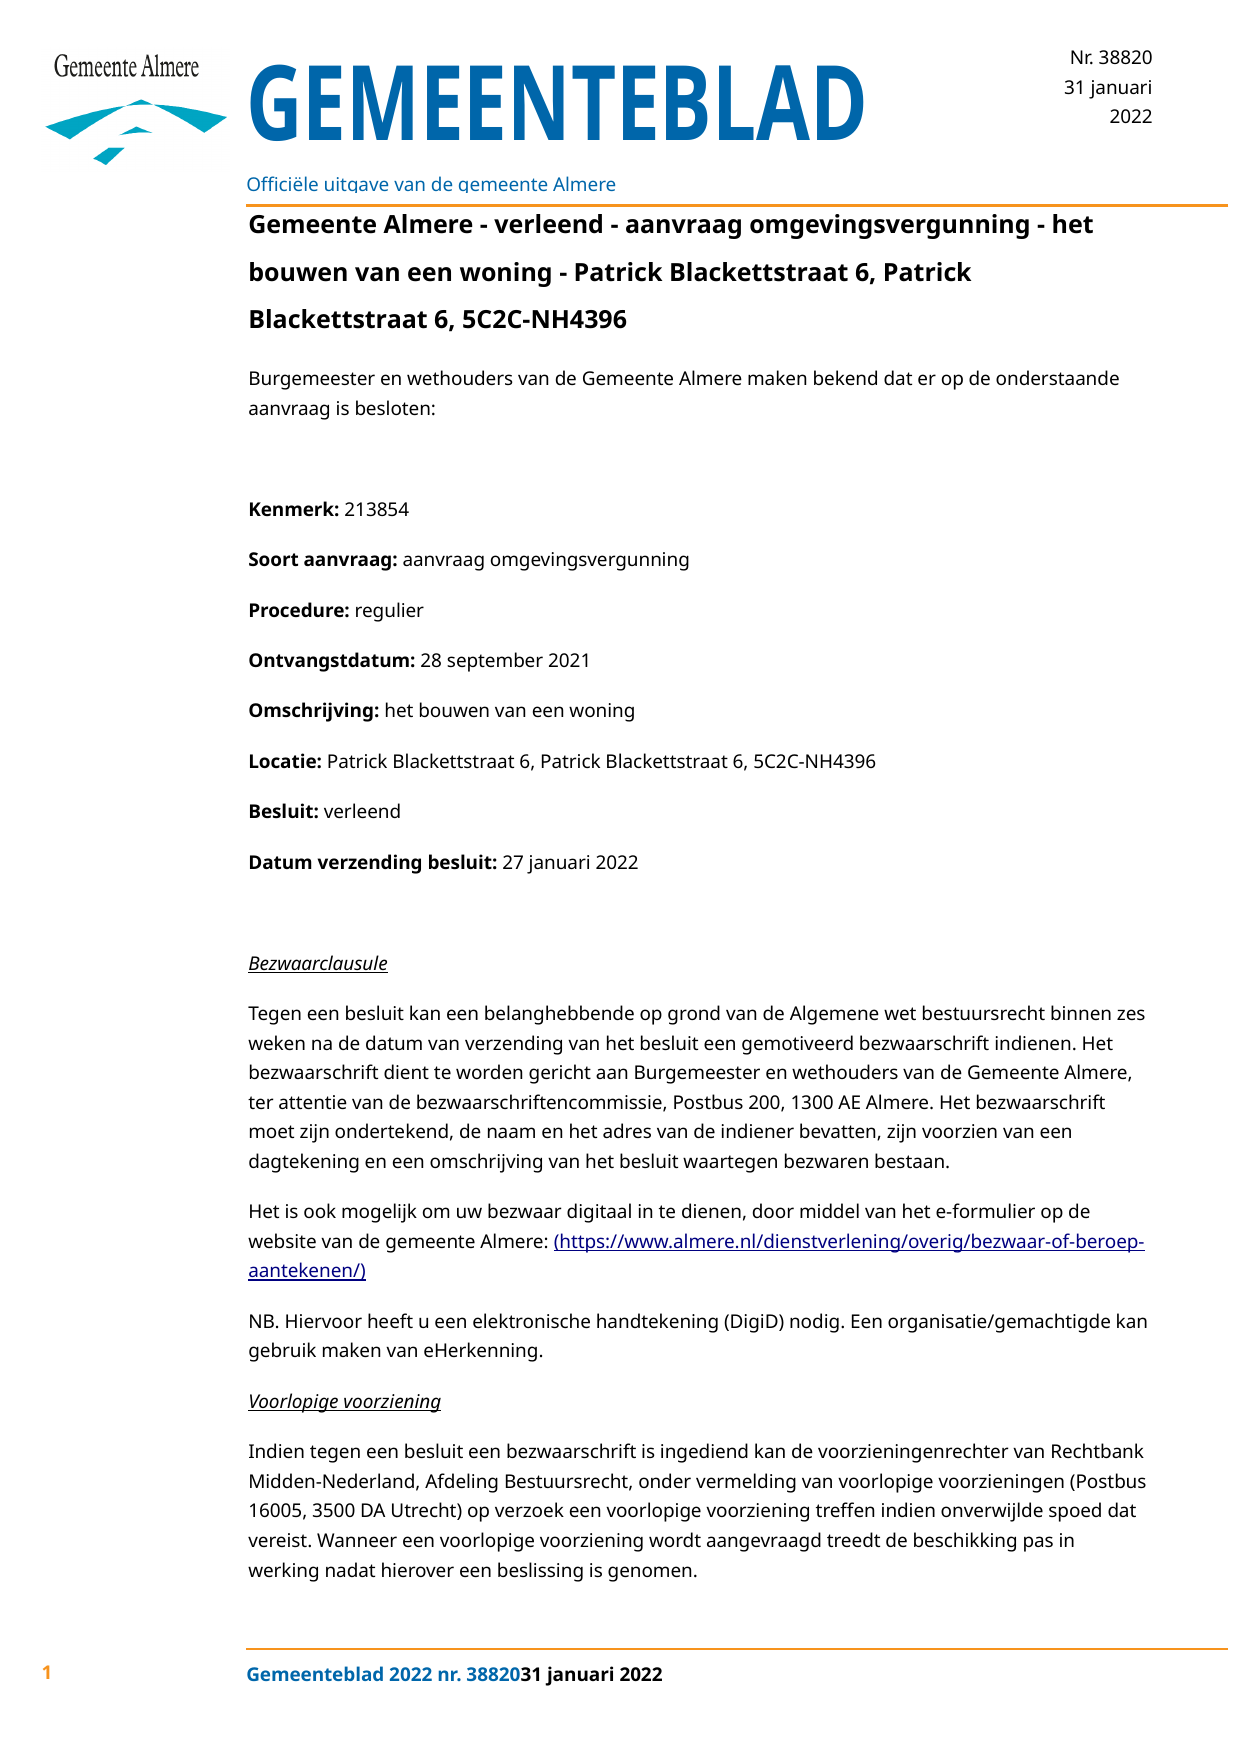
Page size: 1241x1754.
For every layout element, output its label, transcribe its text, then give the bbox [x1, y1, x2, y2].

text Kenmerk: 213854 [248, 496, 1152, 522]
text Het is ook mogelijk om uw bezwaar digitaal in te dienen, door middel van het e-formulier op de website van de gemeente Almere: (https://www.almere.nl/dienstverlening/overig/bezwaar-of-beroep-aantekenen/) [248, 1198, 1152, 1283]
text Datum verzending besluit: 27 januari 2022 [248, 849, 1152, 874]
picture [41, 47, 231, 172]
text Omschrijving: het bouwen van een woning [248, 698, 1152, 723]
text Soort aanvraag: aanvraag omgevingsvergunning [248, 546, 1152, 572]
text Besluit: verleend [248, 798, 1152, 824]
text Tegen een besluit kan een belanghebbende op grond van de Algemene wet bestuursrecht binnen zes weken na de datum van verzending van het besluit een gemotiveerd bezwaarschrift indienen. Het bezwaarschrift dient te worden gericht aan Burgemeester en wethouders van de Gemeente Almere, ter attentie van de bezwaarschriftencommissie, Postbus 200, 1300 AE Almere. Het bezwaarschrift moet zijn ondertekend, de naam en het adres van de indiener bevatten, zijn voorzien van een dagtekening en een omschrijving van het besluit waartegen bezwaren bestaan. [248, 1000, 1152, 1174]
text Locatie: Patrick Blackettstraat 6, Patrick Blackettstraat 6, 5C2C-NH4396 [248, 748, 1152, 774]
text Voorlopige voorziening [248, 1388, 1152, 1414]
text Procedure: regulier [248, 597, 1152, 622]
text Bezwaarclausule [248, 950, 1152, 975]
text Ontvangstdatum: 28 september 2021 [248, 647, 1152, 673]
text Gemeente Almere - verleend - aanvraag omgevingsvergunning - het bouwen van een woning - Patrick Blackettstraat 6, Patrick Blackettstraat 6, 5C2C-NH4396 [248, 207, 1152, 336]
text Burgemeester en wethouders van de Gemeente Almere maken bekend dat er op de onderstaande aanvraag is besloten: [248, 366, 1152, 421]
text Indien tegen een besluit een bezwaarschrift is ingediend kan de voorzieningenrechter van Rechtbank Midden-Nederland, Afdeling Bestuursrecht, onder vermelding van voorlopige voorzieningen (Postbus 16005, 3500 DA Utrecht) op verzoek een voorlopige voorziening treffen indien onverwijlde spoed dat vereist. Wanneer een voorlopige voorziening wordt aangevraagd treedt de beschikking pas in werking nadat hierover een beslissing is genomen. [248, 1438, 1152, 1582]
text NB. Hiervoor heeft u een elektronische handtekening (DigiD) nodig. Een organisatie/gemachtigde kan gebruik maken van eHerkenning. [248, 1308, 1152, 1363]
